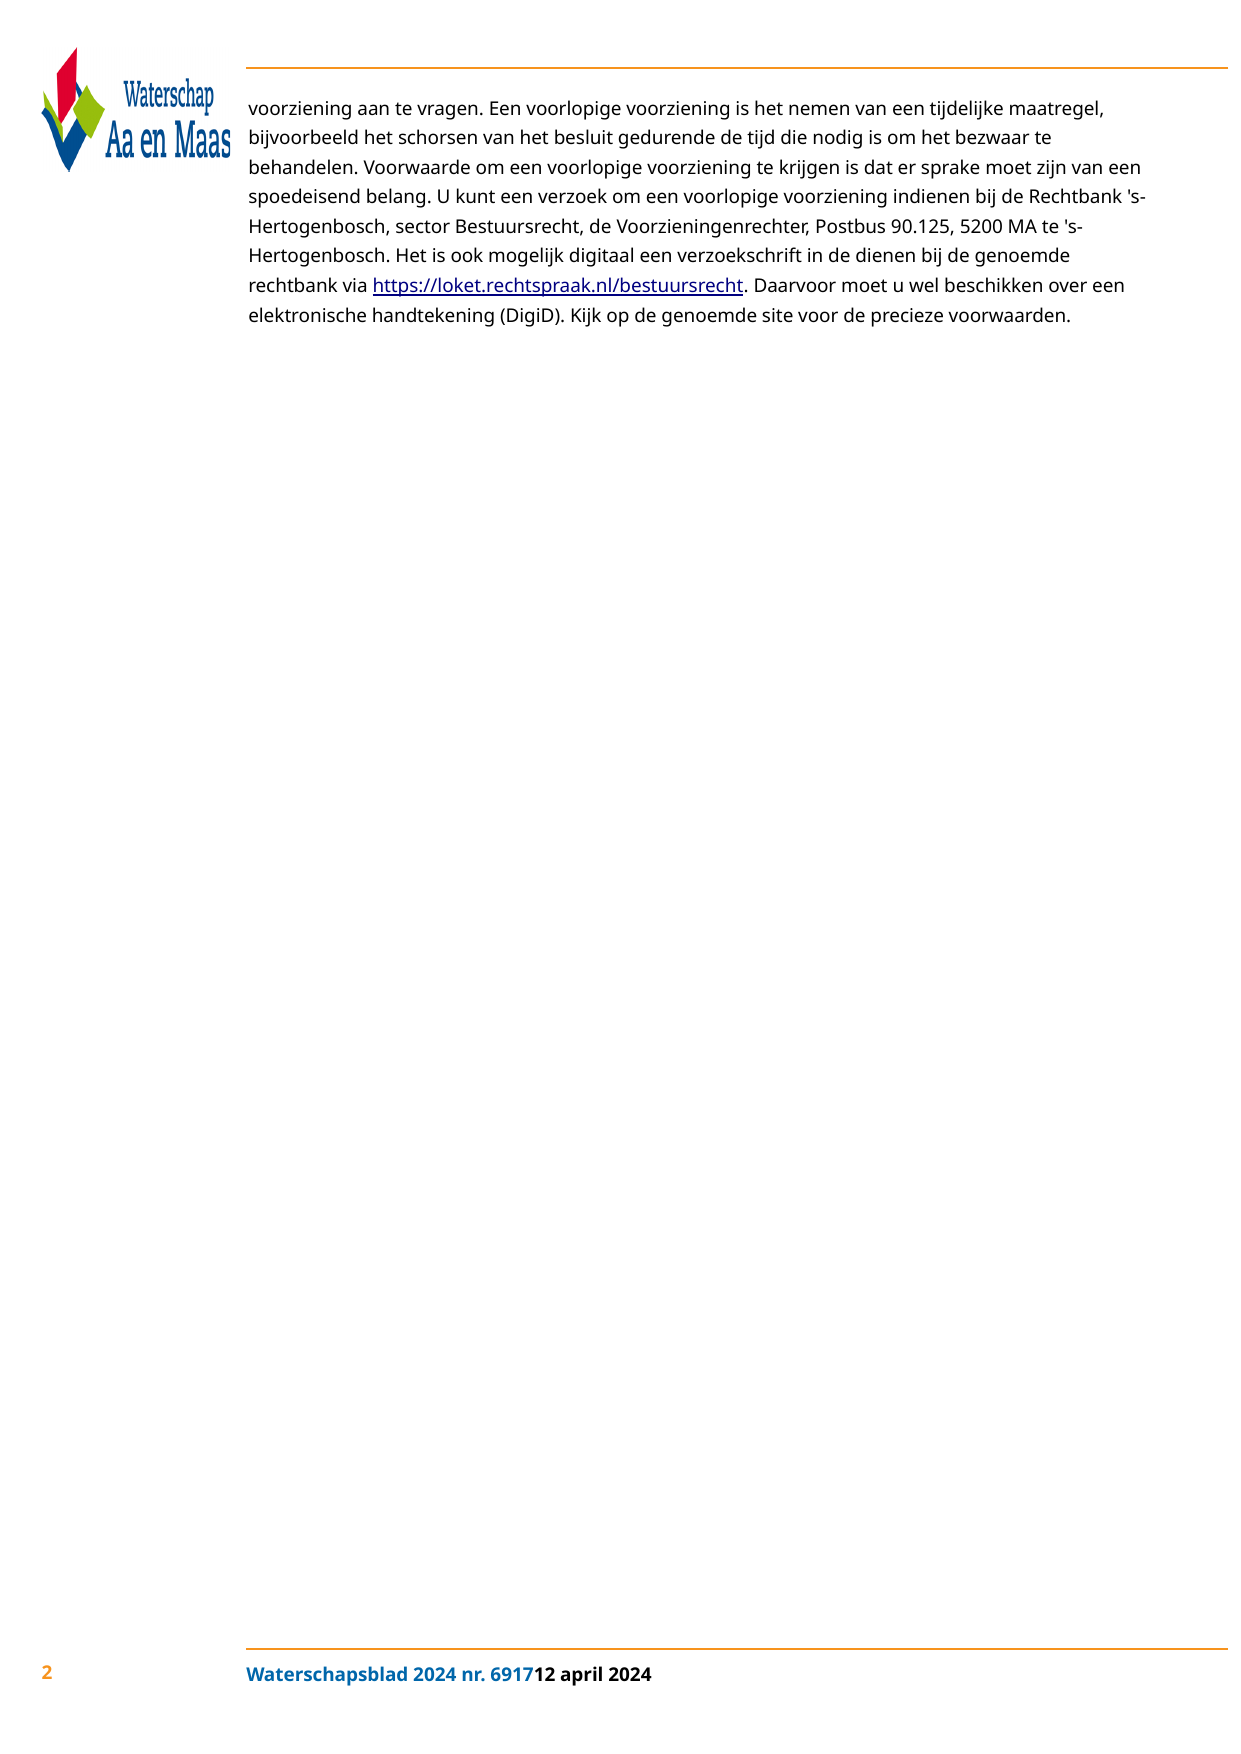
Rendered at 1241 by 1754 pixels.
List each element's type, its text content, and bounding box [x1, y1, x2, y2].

picture [41, 47, 231, 172]
text voorziening aan te vragen. Een voorlopige voorziening is het nemen van een tijdelijke maatregel, bijvoorbeeld het schorsen van het besluit gedurende de tijd die nodig is om het bezwaar te behandelen. Voorwaarde om een voorlopige voorziening te krijgen is dat er sprake moet zijn van een spoedeisend belang. U kunt een verzoek om een voorlopige voorziening indienen bij de Rechtbank 's-Hertogenbosch, sector Bestuursrecht, de Voorzieningenrechter, Postbus 90.125, 5200 MA te 's-Hertogenbosch. Het is ook mogelijk digitaal een verzoekschrift in de dienen bij de genoemde rechtbank via https://loket.rechtspraak.nl/bestuursrecht. Daarvoor moet u wel beschikken over een elektronische handtekening (DigiD). Kijk op de genoemde site voor de precieze voorwaarden. [248, 95, 1152, 328]
